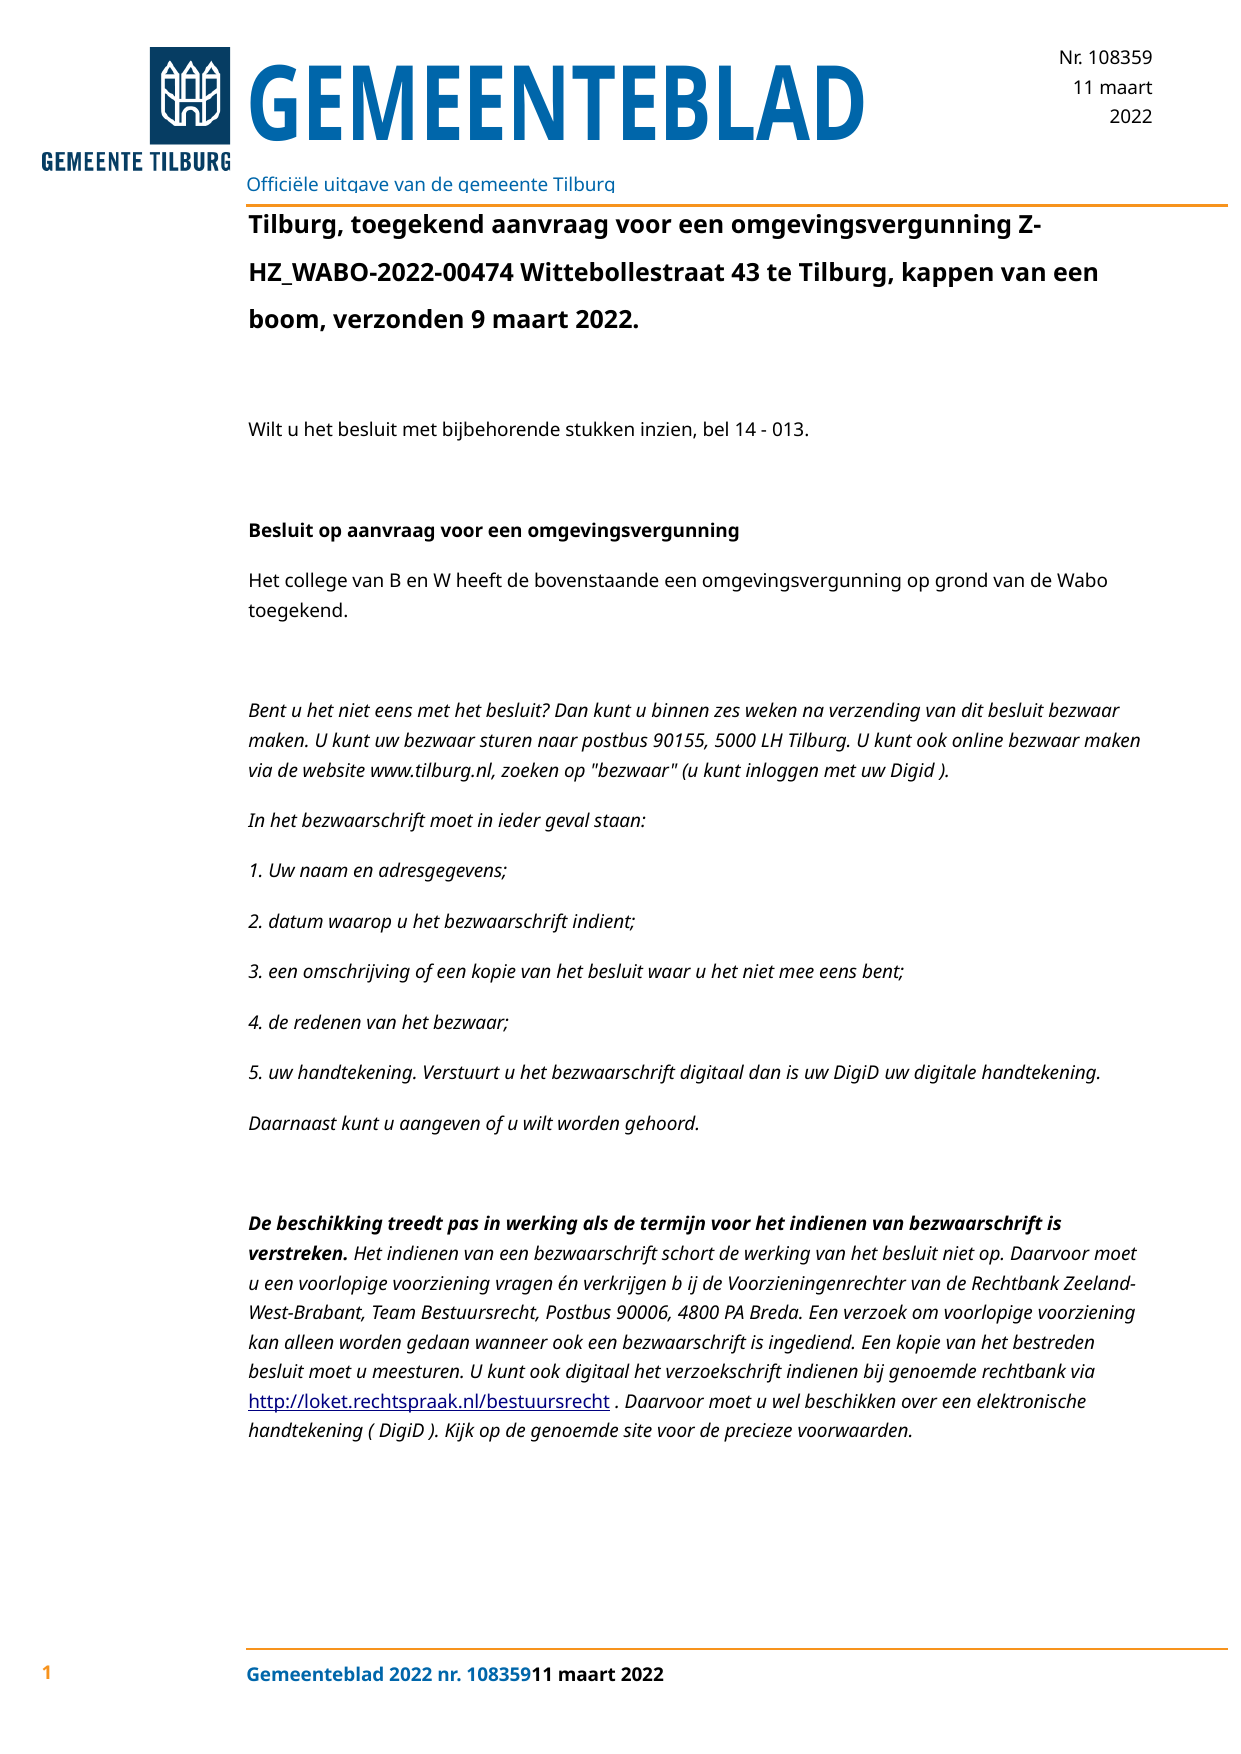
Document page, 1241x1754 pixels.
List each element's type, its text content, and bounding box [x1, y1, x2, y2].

text Bent u het niet eens met het besluit? Dan kunt u binnen zes weken na verzending van dit besluit bezwaar maken. U kunt uw bezwaar sturen naar postbus 90155, 5000 LH Tilburg. U kunt ook online bezwaar maken via de website www.tilburg.nl, zoeken op "bezwaar" (u kunt inloggen met uw Digid ). [248, 698, 1152, 782]
text Besluit op aanvraag voor een omgevingsvergunning [248, 517, 1152, 542]
text 4. de redenen van het bezwaar; [248, 1009, 1152, 1034]
text 1. Uw naam en adresgegevens; [248, 858, 1152, 883]
text Wilt u het besluit met bijbehorende stukken inzien, bel 14 - 013. [248, 416, 1152, 442]
text In het bezwaarschrift moet in ieder geval staan: [248, 807, 1152, 833]
text Tilburg, toegekend aanvraag voor een omgevingsvergunning Z-HZ_WABO-2022-00474 Wittebollestraat 43 te Tilburg, kappen van een boom, verzonden 9 maart 2022. [248, 207, 1152, 336]
text De beschikking treedt pas in werking als de termijn voor het indienen van bezwaarschrift is verstreken. Het indienen van een bezwaarschrift schort de werking van het besluit niet op. Daarvoor moet u een voorlopige voorziening vragen én verkrijgen b ij de Voorzieningenrechter van de Rechtbank Zeeland-West-Brabant, Team Bestuursrecht, Postbus 90006, 4800 PA Breda. Een verzoek om voorlopige voorziening kan alleen worden gedaan wanneer ook een bezwaarschrift is ingediend. Een kopie van het bestreden besluit moet u meesturen. U kunt ook digitaal het verzoekschrift indienen bij genoemde rechtbank via http://loket.rechtspraak.nl/bestuursrecht . Daarvoor moet u wel beschikken over een elektronische handtekening ( DigiD ). Kijk op de genoemde site voor de precieze voorwaarden. [248, 1211, 1152, 1443]
text Het college van B en W heeft de bovenstaande een omgevingsvergunning op grond van de Wabo toegekend. [248, 567, 1152, 622]
picture [41, 47, 231, 172]
text 5. uw handtekening. Verstuurt u het bezwaarschrift digitaal dan is uw DigiD uw digitale handtekening. [248, 1059, 1152, 1085]
text 2. datum waarop u het bezwaarschrift indient; [248, 908, 1152, 934]
text 3. een omschrijving of een kopie van het besluit waar u het niet mee eens bent; [248, 958, 1152, 984]
text Daarnaast kunt u aangeven of u wilt worden gehoord. [248, 1110, 1152, 1135]
